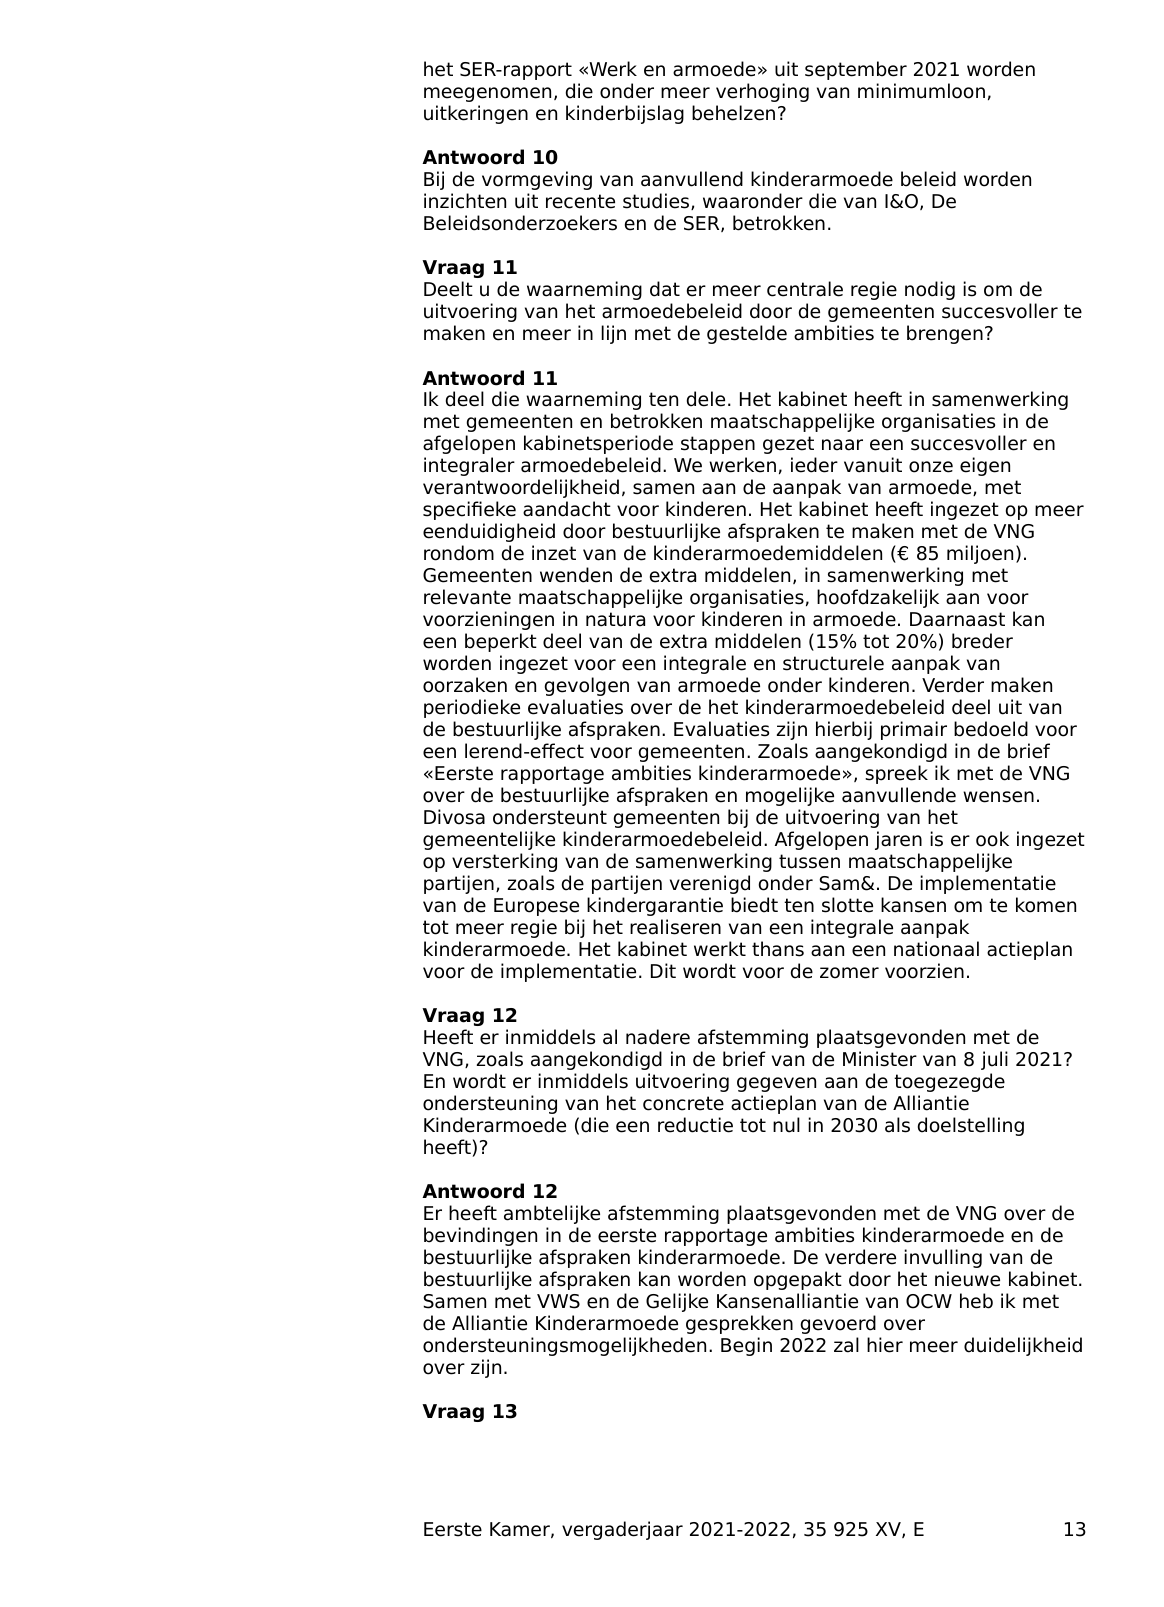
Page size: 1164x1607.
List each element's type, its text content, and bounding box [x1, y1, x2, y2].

text Heeft er inmiddels al nadere afstemming plaatsgevonden met de VNG, zoals aangekondigd in de brief van de Minister van 8 juli 2021? En wordt er inmiddels uitvoering gegeven aan de toegezegde ondersteuning van het concrete actieplan van de Alliantie Kinderarmoede (die een reductie tot nul in 2030 als doelstelling heeft)? [422, 1027, 1087, 1159]
text Antwoord 12 [422, 1181, 1087, 1203]
text het SER-rapport «Werk en armoede» uit september 2021 worden meegenomen, die onder meer verhoging van minimumloon, uitkeringen en kinderbijslag behelzen? [422, 59, 1087, 125]
text Samen met VWS en de Gelijke Kansenalliantie van OCW heb ik met de Alliantie Kinderarmoede gesprekken gevoerd over ondersteuningsmogelijkheden. Begin 2022 zal hier meer duidelijkheid over zijn. [422, 1291, 1087, 1379]
text Vraag 11 [422, 257, 1087, 279]
text Bij de vormgeving van aanvullend kinderarmoede beleid worden inzichten uit recente studies, waaronder die van I&O, De Beleidsonderzoekers en de SER, betrokken. [422, 169, 1087, 235]
text Deelt u de waarneming dat er meer centrale regie nodig is om de uitvoering van het armoedebeleid door de gemeenten succesvoller te maken en meer in lijn met de gestelde ambities te brengen? [422, 279, 1087, 345]
text Vraag 12 [422, 1005, 1087, 1027]
text Antwoord 10 [422, 147, 1087, 169]
text Antwoord 11 [422, 367, 1087, 389]
text Vraag 13 [422, 1401, 1087, 1423]
text Er heeft ambtelijke afstemming plaatsgevonden met de VNG over de bevindingen in de eerste rapportage ambities kinderarmoede en de bestuurlijke afspraken kinderarmoede. De verdere invulling van de bestuurlijke afspraken kan worden opgepakt door het nieuwe kabinet. [422, 1203, 1087, 1291]
text Ik deel die waarneming ten dele. Het kabinet heeft in samenwerking met gemeenten en betrokken maatschappelijke organisaties in de afgelopen kabinetsperiode stappen gezet naar een succesvoller en integraler armoedebeleid. We werken, ieder vanuit onze eigen verantwoordelijkheid, samen aan de aanpak van armoede, met specifieke aandacht voor kinderen. Het kabinet heeft ingezet op meer eenduidigheid door bestuurlijke afspraken te maken met de VNG rondom de inzet van de kinderarmoedemiddelen (€ 85 miljoen). Gemeenten wenden de extra middelen, in samenwerking met relevante maatschappelijke organisaties, hoofdzakelijk aan voor voorzieningen in natura voor kinderen in armoede. Daarnaast kan een beperkt deel van de extra middelen (15% tot 20%) breder worden ingezet voor een integrale en structurele aanpak van oorzaken en gevolgen van armoede onder kinderen. Verder maken periodieke evaluaties over de het kinderarmoedebeleid deel uit van de bestuurlijke afspraken. Evaluaties zijn hierbij primair bedoeld voor een lerend-effect voor gemeenten. Zoals aangekondigd in de brief «Eerste rapportage ambities kinderarmoede», spreek ik met de VNG over de bestuurlijke afspraken en mogelijke aanvullende wensen. Divosa ondersteunt gemeenten bij de uitvoering van het gemeentelijke kinderarmoedebeleid. Afgelopen jaren is er ook ingezet op versterking van de samenwerking tussen maatschappelijke partijen, zoals de partijen verenigd onder Sam&. De implementatie van de Europese kindergarantie biedt ten slotte kansen om te komen tot meer regie bij het realiseren van een integrale aanpak kinderarmoede. Het kabinet werkt thans aan een nationaal actieplan voor de implementatie. Dit wordt voor de zomer voorzien. [422, 389, 1087, 983]
